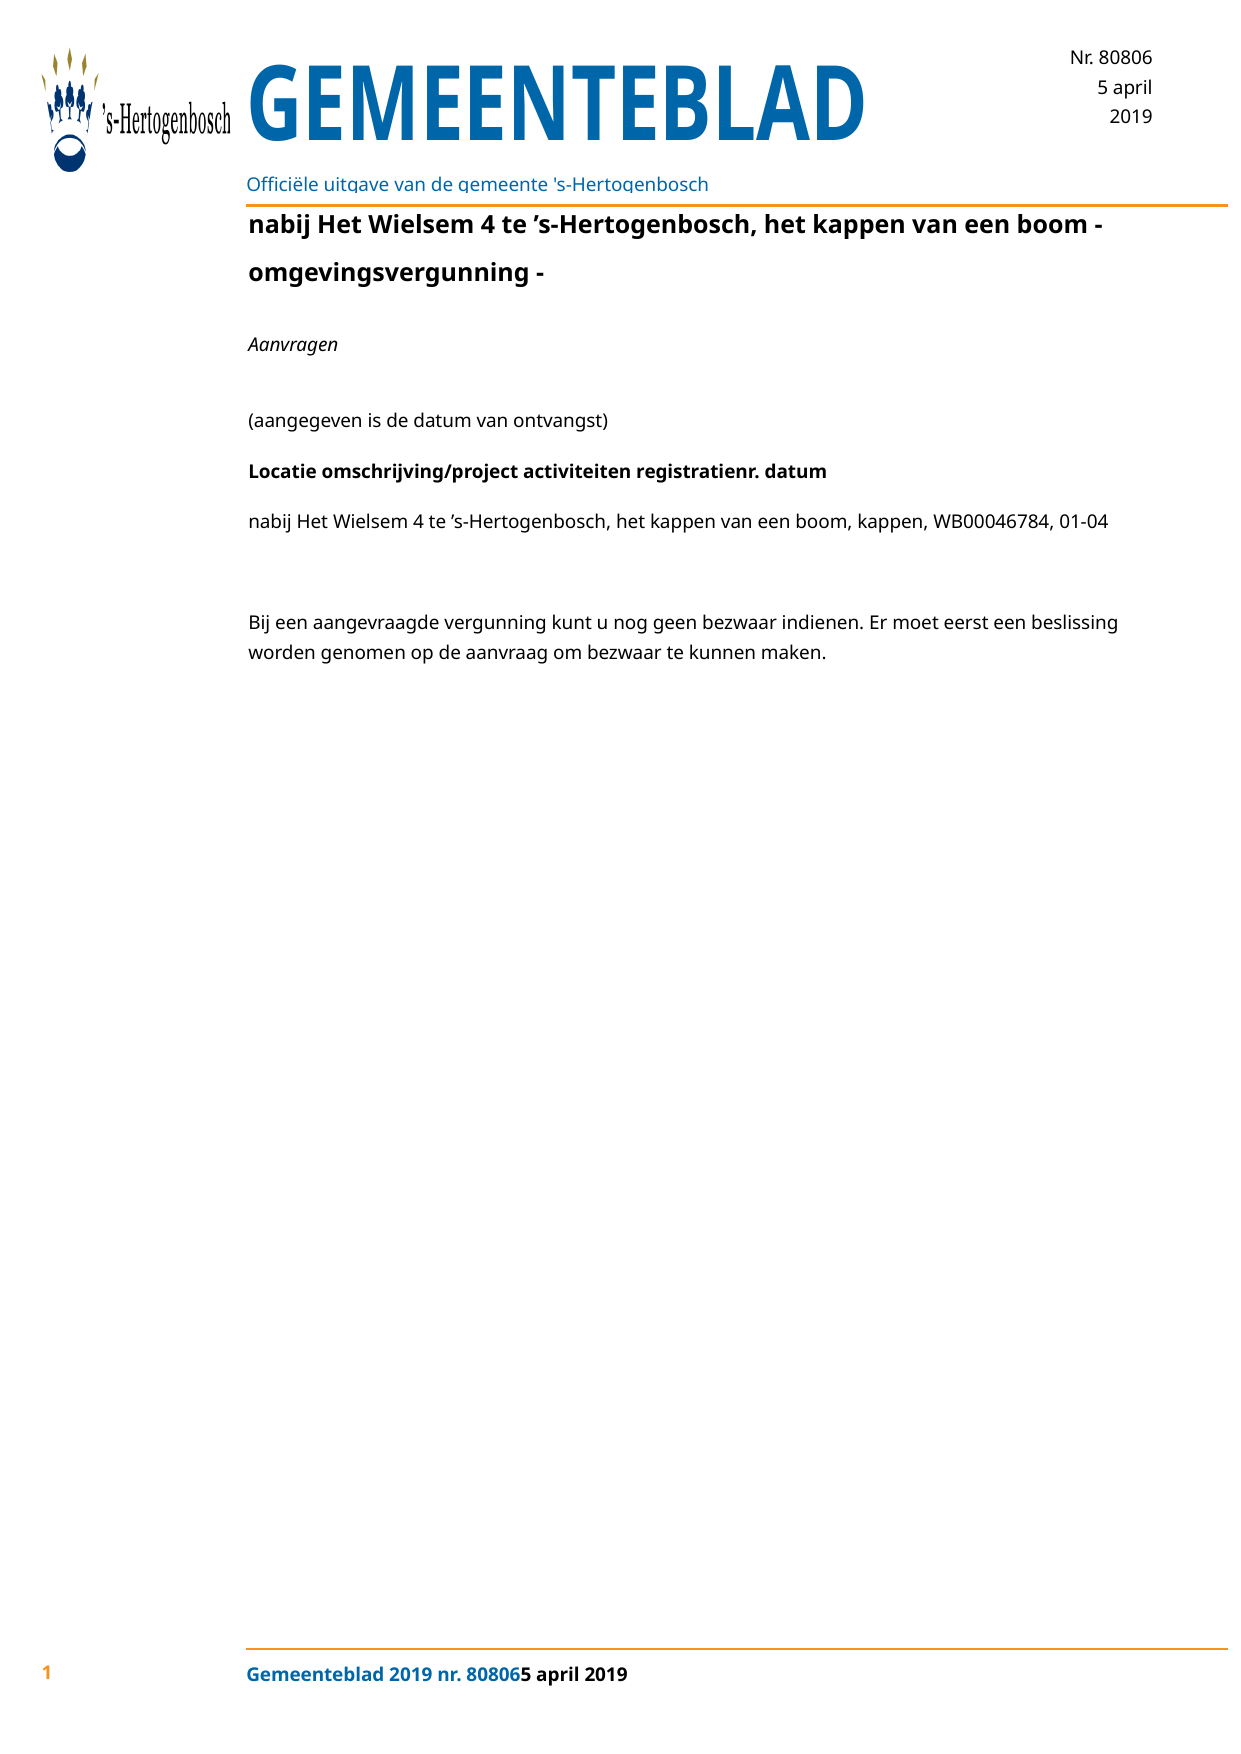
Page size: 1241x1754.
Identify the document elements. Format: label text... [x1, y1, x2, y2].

text nabij Het Wielsem 4 te ’s-Hertogenbosch, het kappen van een boom - omgevingsvergunning - [248, 207, 1152, 288]
text Bij een aangevraagde vergunning kunt u nog geen bezwaar indienen. Er moet eerst een beslissing worden genomen op de aanvraag om bezwaar te kunnen maken. [248, 609, 1152, 664]
text (aangegeven is de datum van ontvangst) [248, 408, 1152, 433]
text Locatie omschrijving/project activiteiten registratienr. datum [248, 458, 1152, 484]
text nabij Het Wielsem 4 te ’s-Hertogenbosch, het kappen van een boom, kappen, WB00046784, 01-04 [248, 508, 1152, 534]
text Aanvragen [248, 331, 1152, 357]
picture [41, 47, 231, 172]
